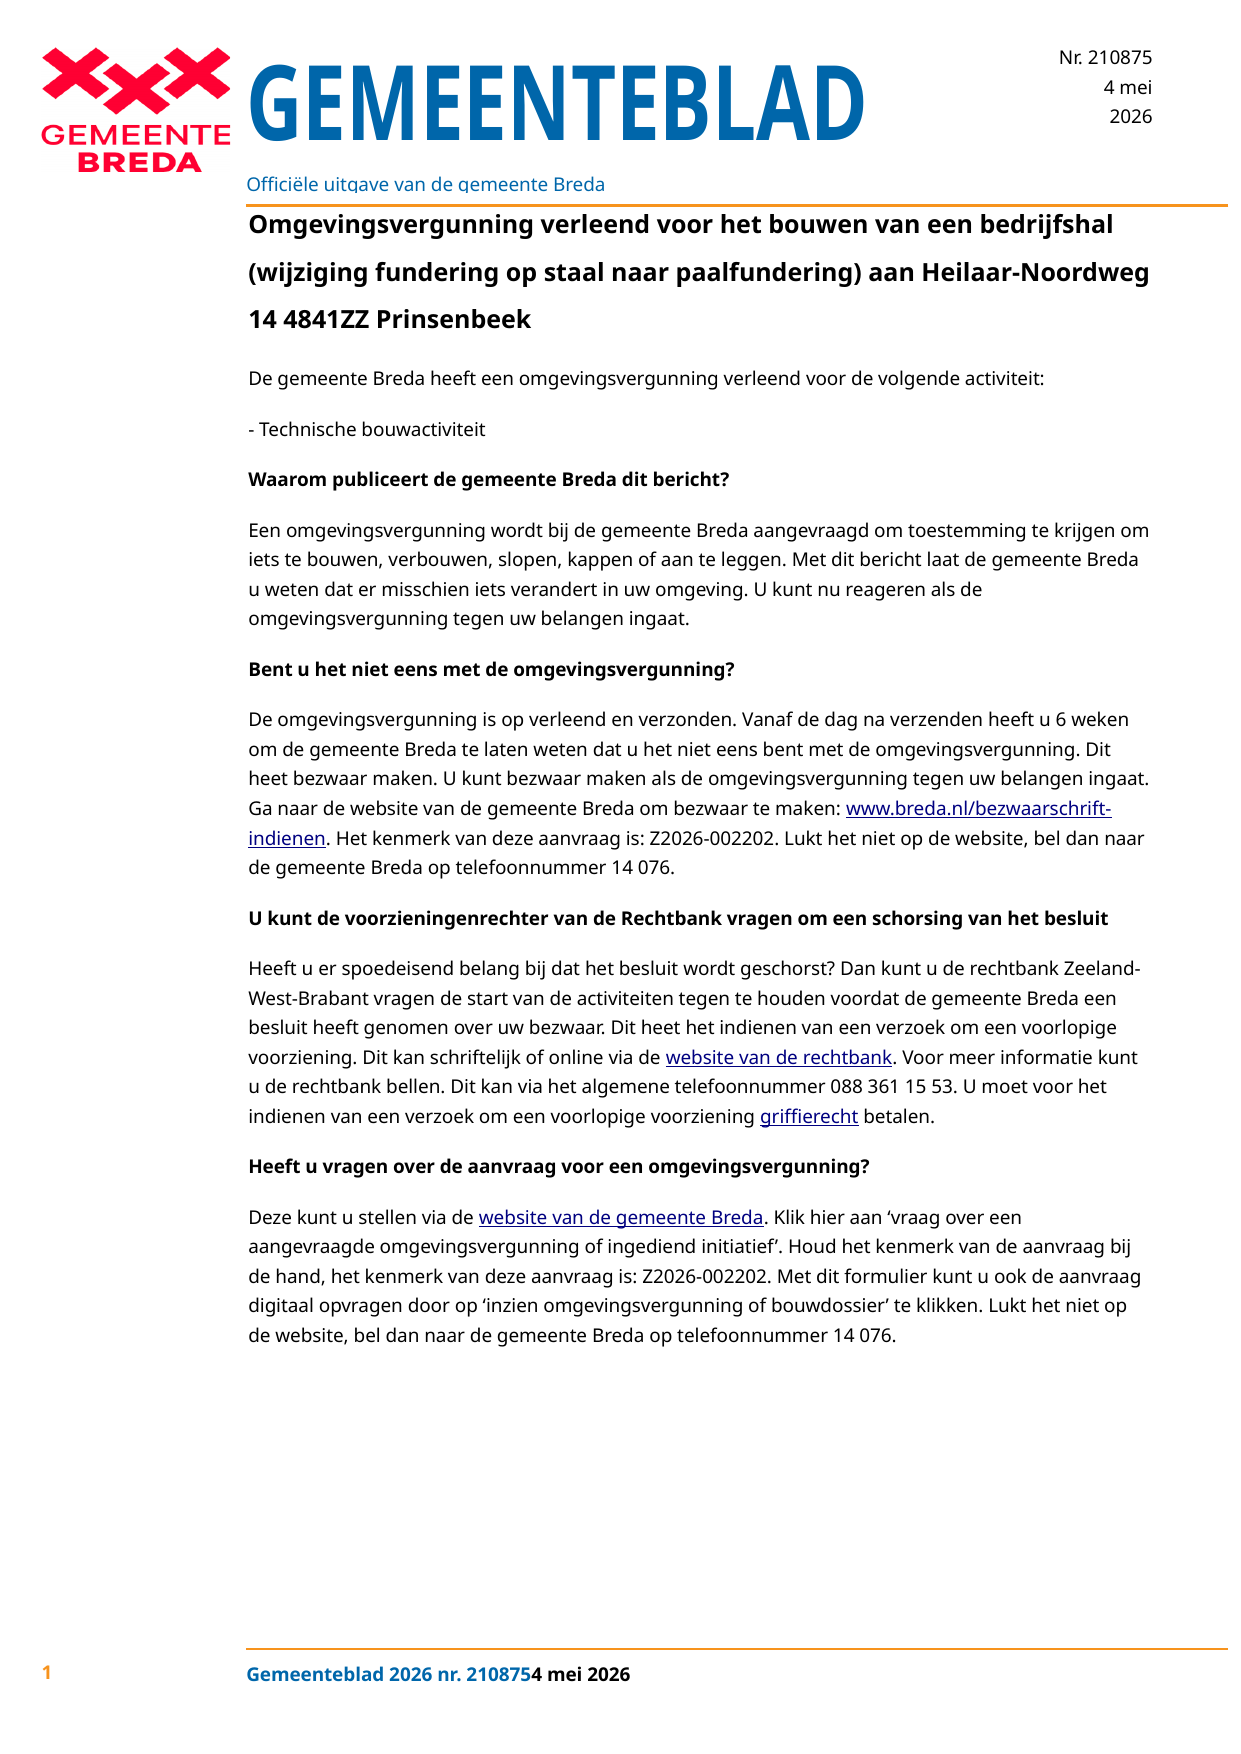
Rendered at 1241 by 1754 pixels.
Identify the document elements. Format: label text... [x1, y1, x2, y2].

text Bent u het niet eens met de omgevingsvergunning? [248, 656, 1152, 682]
text U kunt de voorzieningenrechter van de Rechtbank vragen om een schorsing van het besluit [248, 905, 1152, 930]
text Deze kunt u stellen via de website van de gemeente Breda. Klik hier aan ‘vraag over een aangevraagde omgevingsvergunning of ingediend initiatief’. Houd het kenmerk van de aanvraag bij de hand, het kenmerk van deze aanvraag is: Z2026-002202. Met dit formulier kunt u ook de aanvraag digitaal opvragen door op ‘inzien omgevingsvergunning of bouwdossier’ te klikken. Lukt het niet op de website, bel dan naar de gemeente Breda op telefoonnummer 14 076. [248, 1204, 1152, 1348]
text De omgevingsvergunning is op verleend en verzonden. Vanaf de dag na verzenden heeft u 6 weken om de gemeente Breda te laten weten dat u het niet eens bent met de omgevingsvergunning. Dit heet bezwaar maken. U kunt bezwaar maken als de omgevingsvergunning tegen uw belangen ingaat. Ga naar de website van de gemeente Breda om bezwaar te maken: www.breda.nl/bezwaarschrift-indienen. Het kenmerk van deze aanvraag is: Z2026-002202. Lukt het niet op de website, bel dan naar de gemeente Breda op telefoonnummer 14 076. [248, 706, 1152, 880]
text Heeft u er spoedeisend belang bij dat het besluit wordt geschorst? Dan kunt u de rechtbank Zeeland-West-Brabant vragen de start van de activiteiten tegen te houden voordat de gemeente Breda een besluit heeft genomen over uw bezwaar. Dit heet het indienen van een verzoek om een voorlopige voorziening. Dit kan schriftelijk of online via de website van de rechtbank. Voor meer informatie kunt u de rechtbank bellen. Dit kan via het algemene telefoonnummer 088 361 15 53. U moet voor het indienen van een verzoek om een voorlopige voorziening griffierecht betalen. [248, 955, 1152, 1129]
picture [41, 47, 231, 172]
text Waarom publiceert de gemeente Breda dit bericht? [248, 466, 1152, 492]
text Omgevingsvergunning verleend voor het bouwen van een bedrijfshal (wijziging fundering op staal naar paalfundering) aan Heilaar-Noordweg 14 4841ZZ Prinsenbeek [248, 207, 1152, 336]
text Een omgevingsvergunning wordt bij de gemeente Breda aangevraagd om toestemming te krijgen om iets te bouwen, verbouwen, slopen, kappen of aan te leggen. Met dit bericht laat de gemeente Breda u weten dat er misschien iets verandert in uw omgeving. U kunt nu reageren als de omgevingsvergunning tegen uw belangen ingaat. [248, 517, 1152, 631]
text - Technische bouwactiviteit [248, 416, 1152, 442]
text Heeft u vragen over de aanvraag voor een omgevingsvergunning? [248, 1153, 1152, 1179]
text De gemeente Breda heeft een omgevingsvergunning verleend voor de volgende activiteit: [248, 366, 1152, 391]
